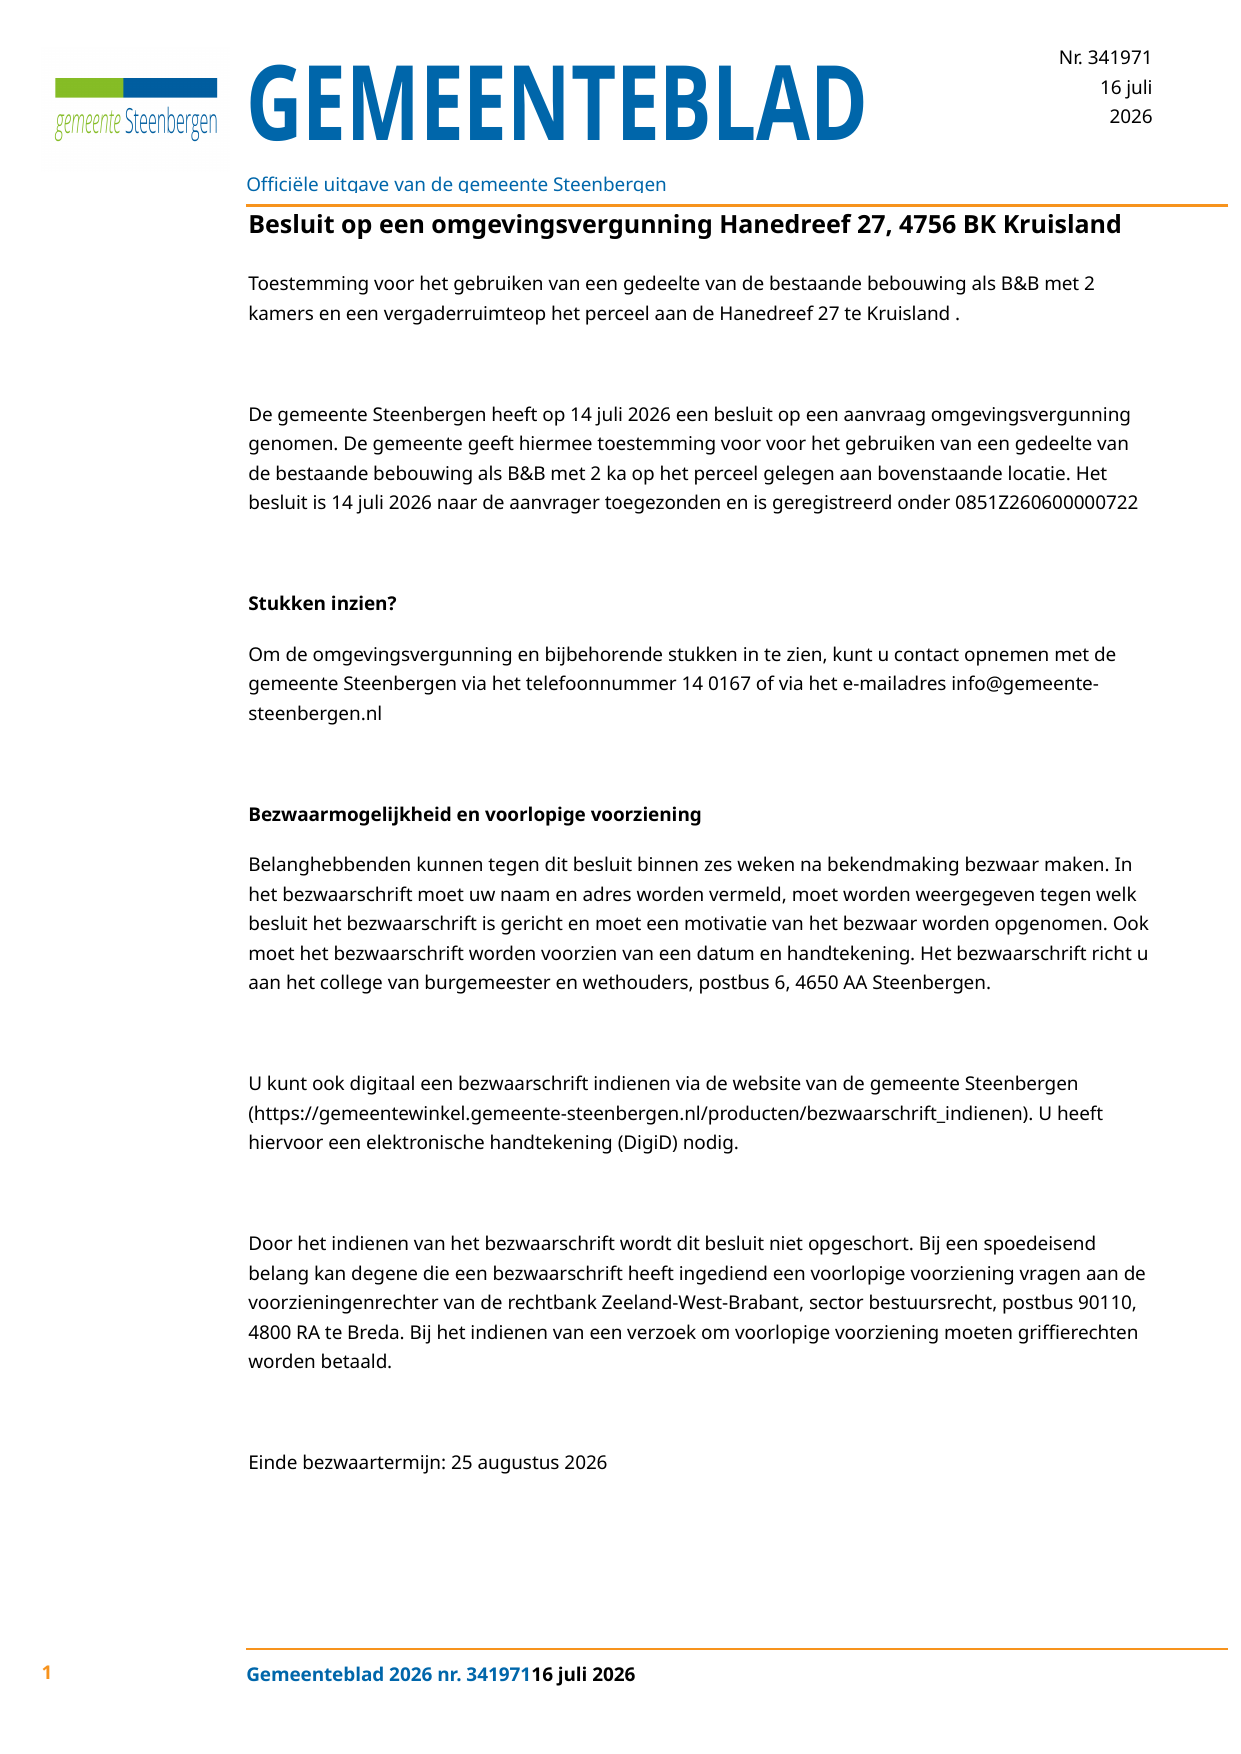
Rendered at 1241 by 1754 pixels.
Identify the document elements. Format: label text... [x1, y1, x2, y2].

text De gemeente Steenbergen heeft op 14 juli 2026 een besluit op een aanvraag omgevingsvergunning genomen. De gemeente geeft hiermee toestemming voor voor het gebruiken van een gedeelte van de bestaande bebouwing als B&B met 2 ka op het perceel gelegen aan bovenstaande locatie. Het besluit is 14 juli 2026 naar de aanvrager toegezonden en is geregistreerd onder 0851Z260600000722 [248, 401, 1152, 515]
text Besluit op een omgevingsvergunning Hanedreef 27, 4756 BK Kruisland [248, 207, 1152, 241]
text Toestemming voor het gebruiken van een gedeelte van de bestaande bebouwing als B&B met 2 kamers en een vergaderruimteop het perceel aan de Hanedreef 27 te Kruisland . [248, 270, 1152, 326]
text U kunt ook digitaal een bezwaarschrift indienen via de website van de gemeente Steenbergen (https://gemeentewinkel.gemeente-steenbergen.nl/producten/bezwaarschrift_indienen). U heeft hiervoor een elektronische handtekening (DigiD) nodig. [248, 1070, 1152, 1155]
text Om de omgevingsvergunning en bijbehorende stukken in te zien, kunt u contact opnemen met de gemeente Steenbergen via het telefoonnummer 14 0167 of via het e-mailadres info@gemeente-steenbergen.nl [248, 641, 1152, 726]
text Stukken inzien? [248, 590, 1152, 616]
text Door het indienen van het bezwaarschrift wordt dit besluit niet opgeschort. Bij een spoedeisend belang kan degene die een bezwaarschrift heeft ingediend een voorlopige voorziening vragen aan de voorzieningenrechter van de rechtbank Zeeland-West-Brabant, sector bestuursrecht, postbus 90110, 4800 RA te Breda. Bij het indienen van een verzoek om voorlopige voorziening moeten griffierechten worden betaald. [248, 1230, 1152, 1374]
text Bezwaarmogelijkheid en voorlopige voorziening [248, 801, 1152, 826]
text Belanghebbenden kunnen tegen dit besluit binnen zes weken na bekendmaking bezwaar maken. In het bezwaarschrift moet uw naam en adres worden vermeld, moet worden weergegeven tegen welk besluit het bezwaarschrift is gericht en moet een motivatie van het bezwaar worden opgenomen. Ook moet het bezwaarschrift worden voorzien van een datum en handtekening. Het bezwaarschrift richt u aan het college van burgemeester en wethouders, postbus 6, 4650 AA Steenbergen. [248, 851, 1152, 995]
picture [41, 47, 231, 172]
text Einde bezwaartermijn: 25 augustus 2026 [248, 1449, 1152, 1475]
